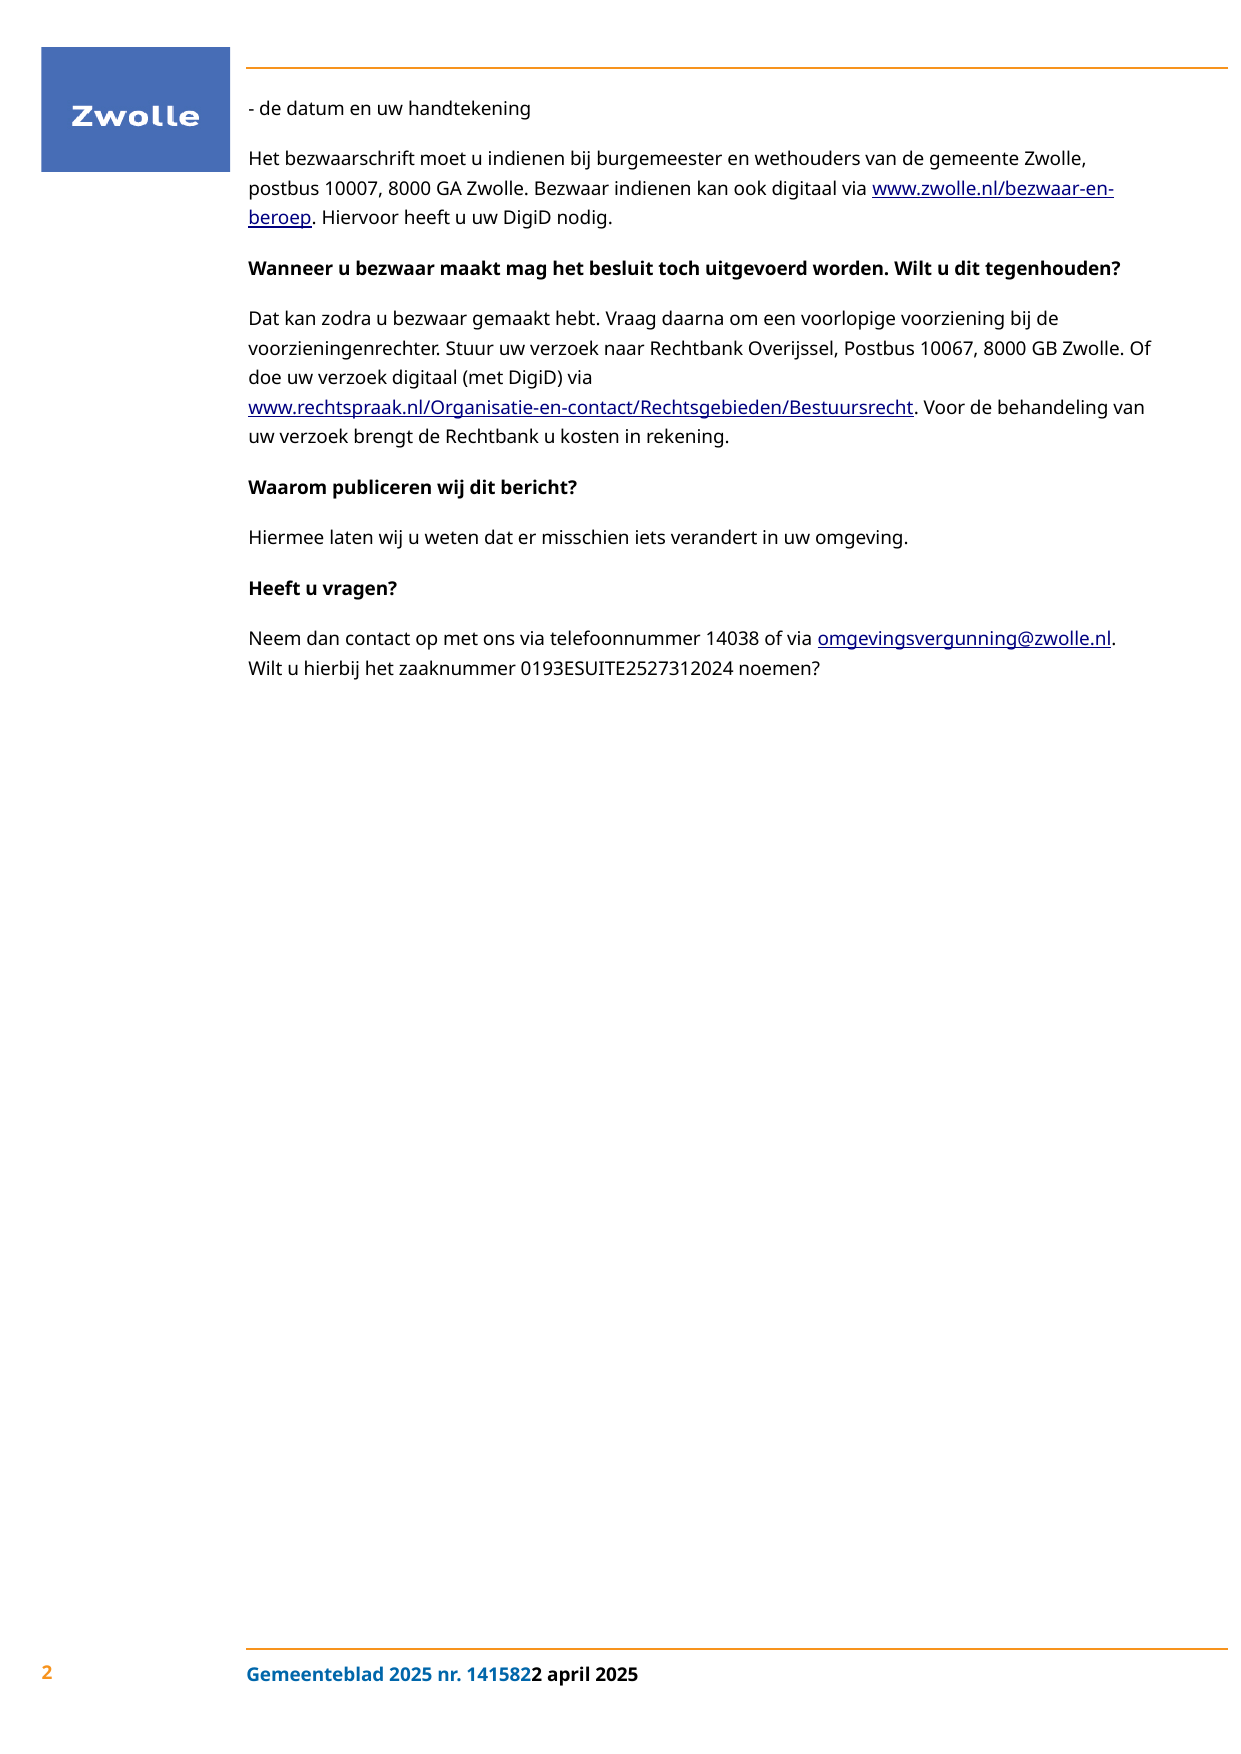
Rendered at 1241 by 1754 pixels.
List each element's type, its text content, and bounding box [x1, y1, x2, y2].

text - de datum en uw handtekening [248, 95, 1152, 121]
text Heeft u vragen? [248, 575, 1152, 601]
text Neem dan contact op met ons via telefoonnummer 14038 of via omgevingsvergunning@zwolle.nl. Wilt u hierbij het zaaknummer 0193ESUITE2527312024 noemen? [248, 625, 1152, 681]
text Wanneer u bezwaar maakt mag het besluit toch uitgevoerd worden. Wilt u dit tegenhouden? [248, 255, 1152, 281]
text Waarom publiceren wij dit bericht? [248, 474, 1152, 500]
text Hiermee laten wij u weten dat er misschien iets verandert in uw omgeving. [248, 524, 1152, 550]
picture [41, 47, 231, 172]
text Het bezwaarschrift moet u indienen bij burgemeester en wethouders van de gemeente Zwolle, postbus 10007, 8000 GA Zwolle. Bezwaar indienen kan ook digitaal via www.zwolle.nl/bezwaar-en-beroep. Hiervoor heeft u uw DigiD nodig. [248, 145, 1152, 230]
text Dat kan zodra u bezwaar gemaakt hebt. Vraag daarna om een voorlopige voorziening bij de voorzieningenrechter. Stuur uw verzoek naar Rechtbank Overijssel, Postbus 10067, 8000 GB Zwolle. Of doe uw verzoek digitaal (met DigiD) via www.rechtspraak.nl/Organisatie-en-contact/Rechtsgebieden/Bestuursrecht. Voor de behandeling van uw verzoek brengt de Rechtbank u kosten in rekening. [248, 305, 1152, 449]
